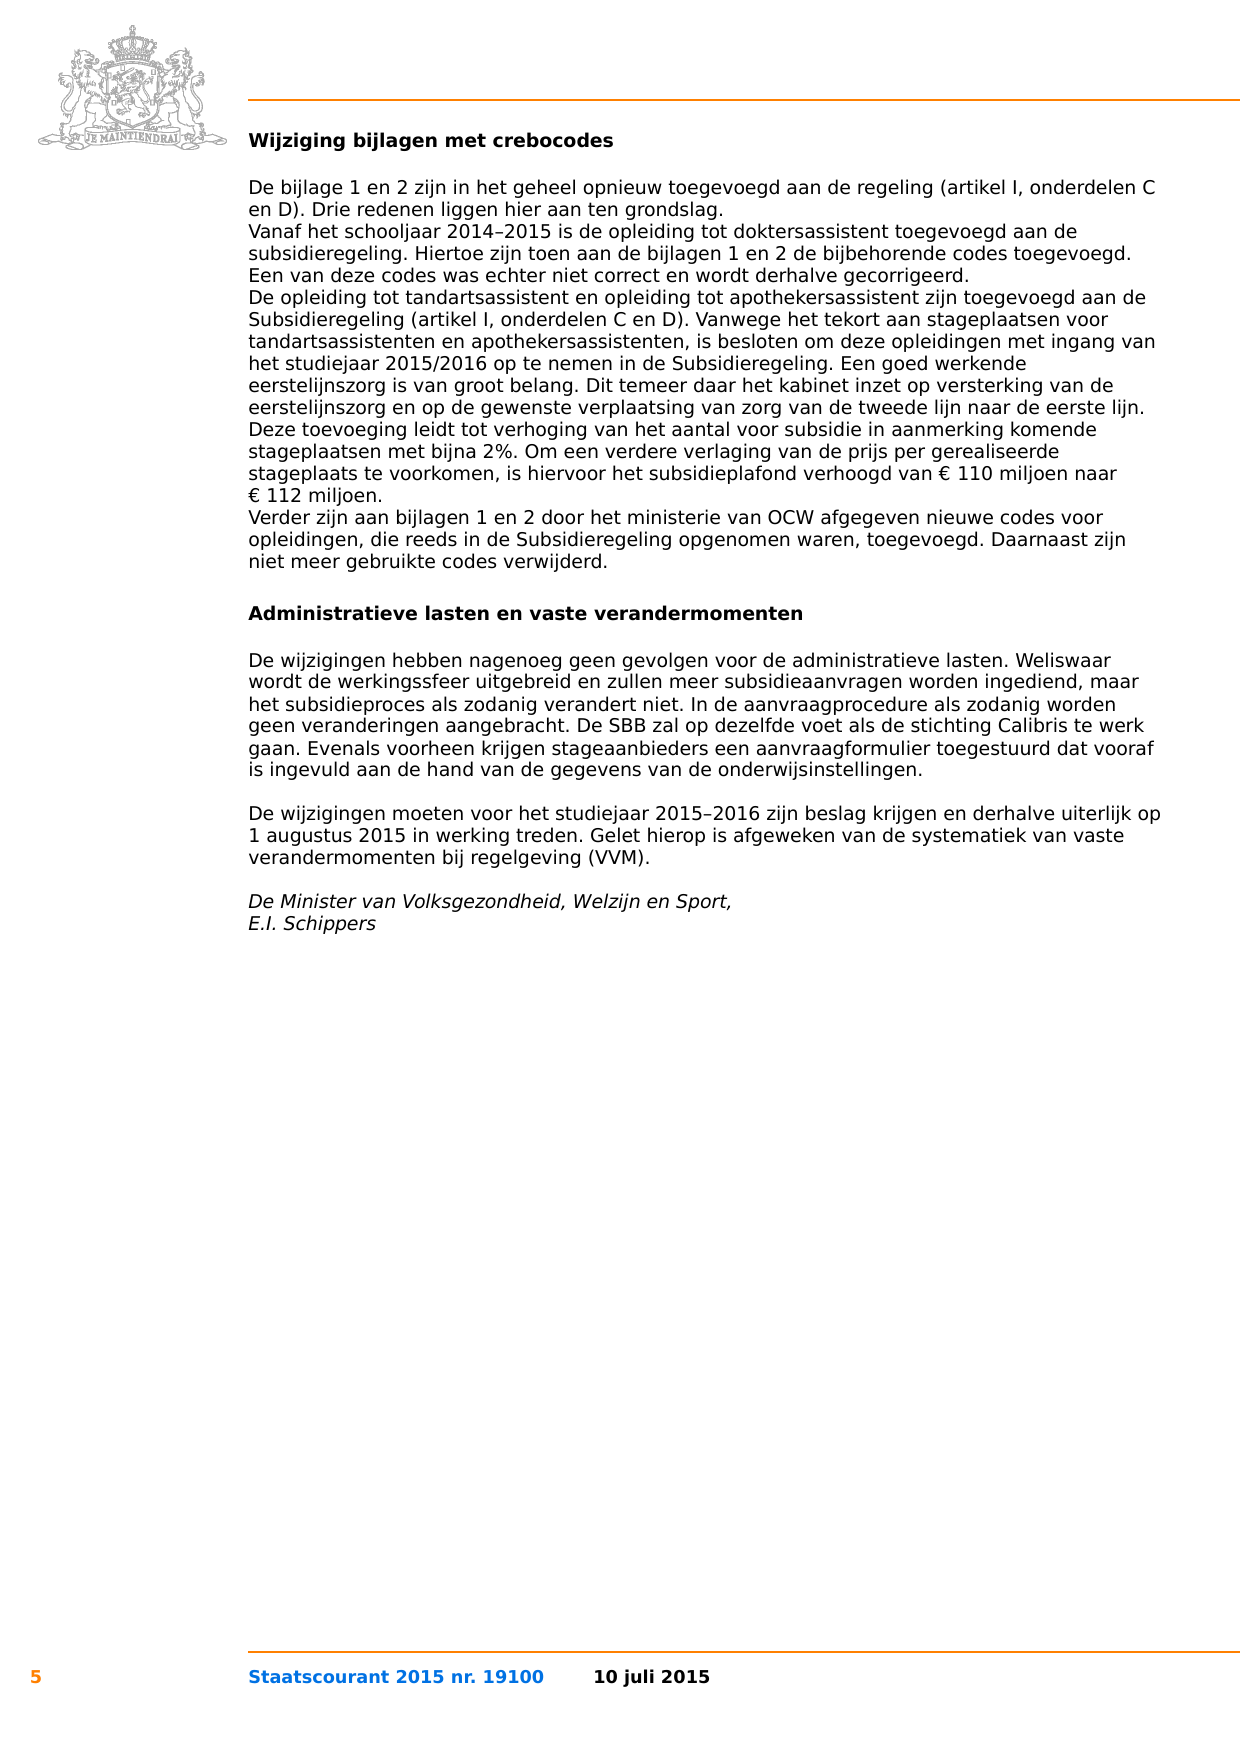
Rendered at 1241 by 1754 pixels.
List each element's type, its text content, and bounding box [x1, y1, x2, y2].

text Verder zijn aan bijlagen 1 en 2 door het ministerie van OCW afgegeven nieuwe codes voor opleidingen, die reeds in de Subsidieregeling opgenomen waren, toegevoegd. Daarnaast zijn niet meer gebruikte codes verwijderd. [248, 507, 1163, 572]
text De opleiding tot tandartsassistent en opleiding tot apothekersassistent zijn toegevoegd aan de Subsidieregeling (artikel I, onderdelen C en D). Vanwege het tekort aan stageplaatsen voor tandartsassistenten en apothekersassistenten, is besloten om deze opleidingen met ingang van het studiejaar 2015/2016 op te nemen in de Subsidieregeling. Een goed werkende eerstelijnszorg is van groot belang. Dit temeer daar het kabinet inzet op versterking van de eerstelijnszorg en op de gewenste verplaatsing van zorg van de tweede lijn naar de eerste lijn. Deze toevoeging leidt tot verhoging van het aantal voor subsidie in aanmerking komende stageplaatsen met bijna 2%. Om een verdere verlaging van de prijs per gerealiseerde stageplaats te voorkomen, is hiervoor het subsidieplafond verhoogd van € 110 miljoen naar € 112 miljoen. [248, 287, 1163, 507]
text Vanaf het schooljaar 2014–2015 is de opleiding tot doktersassistent toegevoegd aan de subsidieregeling. Hiertoe zijn toen aan de bijlagen 1 en 2 de bijbehorende codes toegevoegd. Een van deze codes was echter niet correct en wordt derhalve gecorrigeerd. [248, 221, 1163, 287]
subtitle Administratieve lasten en vaste verandermomenten [248, 602, 1163, 624]
subtitle Wijziging bijlagen met crebocodes [248, 130, 1163, 152]
text De Minister van Volksgezondheid, Welzijn en Sport, E.I. Schippers [248, 891, 1163, 935]
text De wijzigingen hebben nagenoeg geen gevolgen voor de administratieve lasten. Weliswaar wordt de werkingssfeer uitgebreid en zullen meer subsidieaanvragen worden ingediend, maar het subsidieproces als zodanig verandert niet. In de aanvraagprocedure als zodanig worden geen veranderingen aangebracht. De SBB zal op dezelfde voet als de stichting Calibris te werk gaan. Evenals voorheen krijgen stageaanbieders een aanvraagformulier toegestuurd dat vooraf is ingevuld aan de hand van de gegevens van de onderwijsinstellingen. [248, 649, 1163, 781]
picture [38, 25, 227, 150]
text De wijzigingen moeten voor het studiejaar 2015–2016 zijn beslag krijgen en derhalve uiterlijk op 1 augustus 2015 in werking treden. Gelet hierop is afgeweken van de systematiek van vaste verandermomenten bij regelgeving (VVM). [248, 803, 1163, 869]
text De bijlage 1 en 2 zijn in het geheel opnieuw toegevoegd aan de regeling (artikel I, onderdelen C en D). Drie redenen liggen hier aan ten grondslag. [248, 177, 1163, 221]
